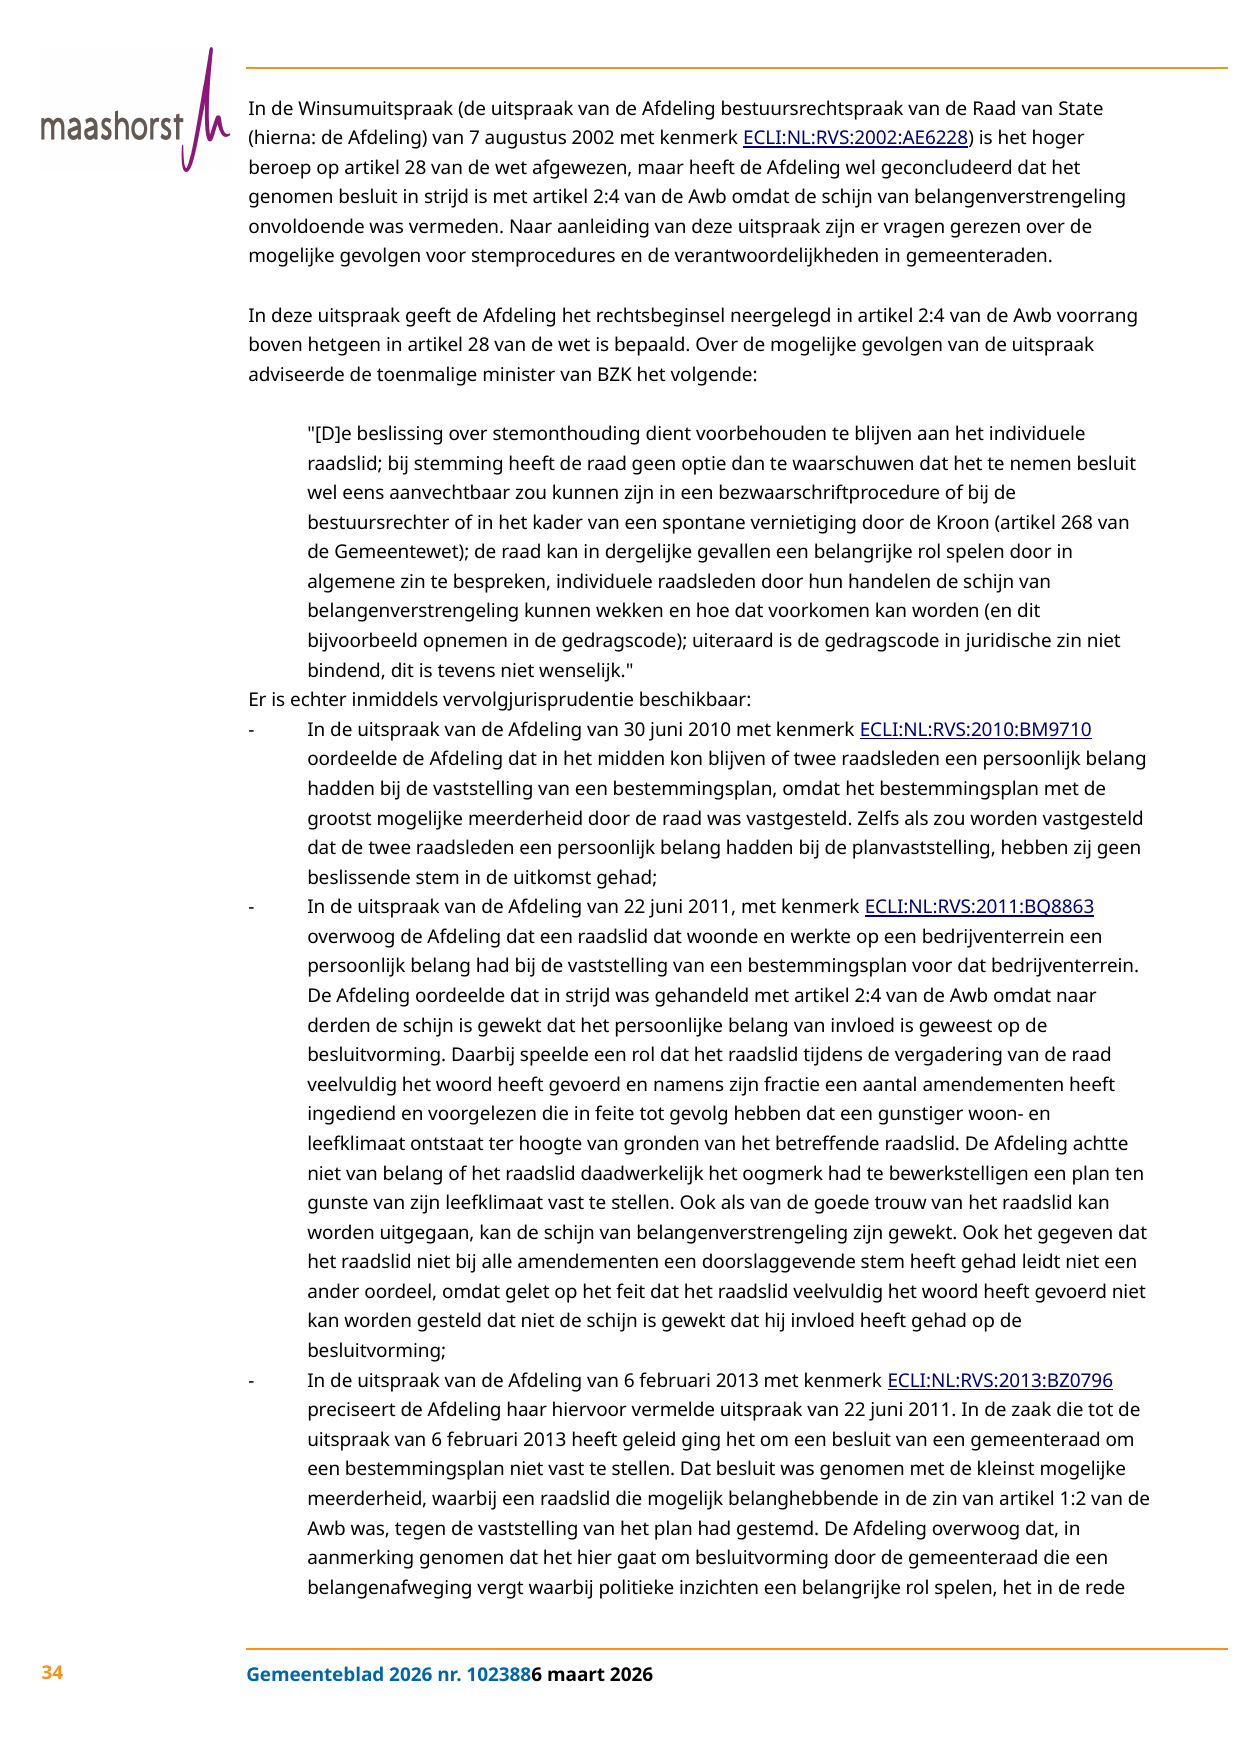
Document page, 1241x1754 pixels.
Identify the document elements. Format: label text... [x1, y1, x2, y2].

list In de uitspraak van de Afdeling van 22 juni 2011, met kenmerk ECLI:NL:RVS:2011:BQ8863 overwoog de Afdeling dat een raadslid dat woonde en werkte op een bedrijventerrein een persoonlijk belang had bij de vaststelling van een bestemmingsplan voor dat bedrijventerrein. De Afdeling oordeelde dat in strijd was gehandeld met artikel 2:4 van de Awb omdat naar derden de schijn is gewekt dat het persoonlijke belang van invloed is geweest op de besluitvorming. Daarbij speelde een rol dat het raadslid tijdens de vergadering van de raad veelvuldig het woord heeft gevoerd en namens zijn fractie een aantal amendementen heeft ingediend en voorgelezen die in feite tot gevolg hebben dat een gunstiger woon- en leefklimaat ontstaat ter hoogte van gronden van het betreffende raadslid. De Afdeling achtte niet van belang of het raadslid daadwerkelijk het oogmerk had te bewerkstelligen een plan ten gunste van zijn leefklimaat vast te stellen. Ook als van de goede trouw van het raadslid kan worden uitgegaan, kan de schijn van belangenverstrengeling zijn gewekt. Ook het gegeven dat het raadslid niet bij alle amendementen een doorslaggevende stem heeft gehad leidt niet een ander oordeel, omdat gelet op het feit dat het raadslid veelvuldig het woord heeft gevoerd niet kan worden gesteld dat niet de schijn is gewekt dat hij invloed heeft gehad op de besluitvorming; [248, 893, 1152, 1363]
text In deze uitspraak geeft de Afdeling het rechtsbeginsel neergelegd in artikel 2:4 van de Awb voorrang boven hetgeen in artikel 28 van de wet is bepaald. Over de mogelijke gevolgen van de uitspraak adviseerde de toenmalige minister van BZK het volgende: [248, 302, 1152, 387]
list In de uitspraak van de Afdeling van 6 februari 2013 met kenmerk ECLI:NL:RVS:2013:BZ0796 preciseert de Afdeling haar hiervoor vermelde uitspraak van 22 juni 2011. In de zaak die tot de uitspraak van 6 februari 2013 heeft geleid ging het om een besluit van een gemeenteraad om een bestemmingsplan niet vast te stellen. Dat besluit was genomen met de kleinst mogelijke meerderheid, waarbij een raadslid die mogelijk belanghebbende in de zin van artikel 1:2 van de Awb was, tegen de vaststelling van het plan had gestemd. De Afdeling overwoog dat, in aanmerking genomen dat het hier gaat om besluitvorming door de gemeenteraad die een belangenafweging vergt waarbij politieke inzichten een belangrijke rol spelen, het in de rede [248, 1367, 1152, 1600]
picture [41, 47, 231, 172]
text Er is echter inmiddels vervolgjurisprudentie beschikbaar: [248, 686, 1152, 712]
text In de Winsumuitspraak (de uitspraak van de Afdeling bestuursrechtspraak van de Raad van State (hierna: de Afdeling) van 7 augustus 2002 met kenmerk ECLI:NL:RVS:2002:AE6228) is het hoger beroep op artikel 28 van de wet afgewezen, maar heeft de Afdeling wel geconcludeerd dat het genomen besluit in strijd is met artikel 2:4 van de Awb omdat de schijn van belangenverstrengeling onvoldoende was vermeden. Naar aanleiding van deze uitspraak zijn er vragen gerezen over de mogelijke gevolgen voor stemprocedures en de verantwoordelijkheden in gemeenteraden. [248, 95, 1152, 268]
list In de uitspraak van de Afdeling van 30 juni 2010 met kenmerk ECLI:NL:RVS:2010:BM9710 oordeelde de Afdeling dat in het midden kon blijven of twee raadsleden een persoonlijk belang hadden bij de vaststelling van een bestemmingsplan, omdat het bestemmingsplan met de grootst mogelijke meerderheid door de raad was vastgesteld. Zelfs als zou worden vastgesteld dat de twee raadsleden een persoonlijk belang hadden bij de planvaststelling, hebben zij geen beslissende stem in de uitkomst gehad; [248, 716, 1152, 890]
list "[D]e beslissing over stemonthouding dient voorbehouden te blijven aan het individuele raadslid; bij stemming heeft de raad geen optie dan te waarschuwen dat het te nemen besluit wel eens aanvechtbaar zou kunnen zijn in een bezwaarschriftprocedure of bij de bestuursrechter of in het kader van een spontane vernietiging door de Kroon (artikel 268 van de Gemeentewet); de raad kan in dergelijke gevallen een belangrijke rol spelen door in algemene zin te bespreken, individuele raadsleden door hun handelen de schijn van belangenverstrengeling kunnen wekken en hoe dat voorkomen kan worden (en dit bijvoorbeeld opnemen in de gedragscode); uiteraard is de gedragscode in juridische zin niet bindend, dit is tevens niet wenselijk." [248, 420, 1152, 683]
